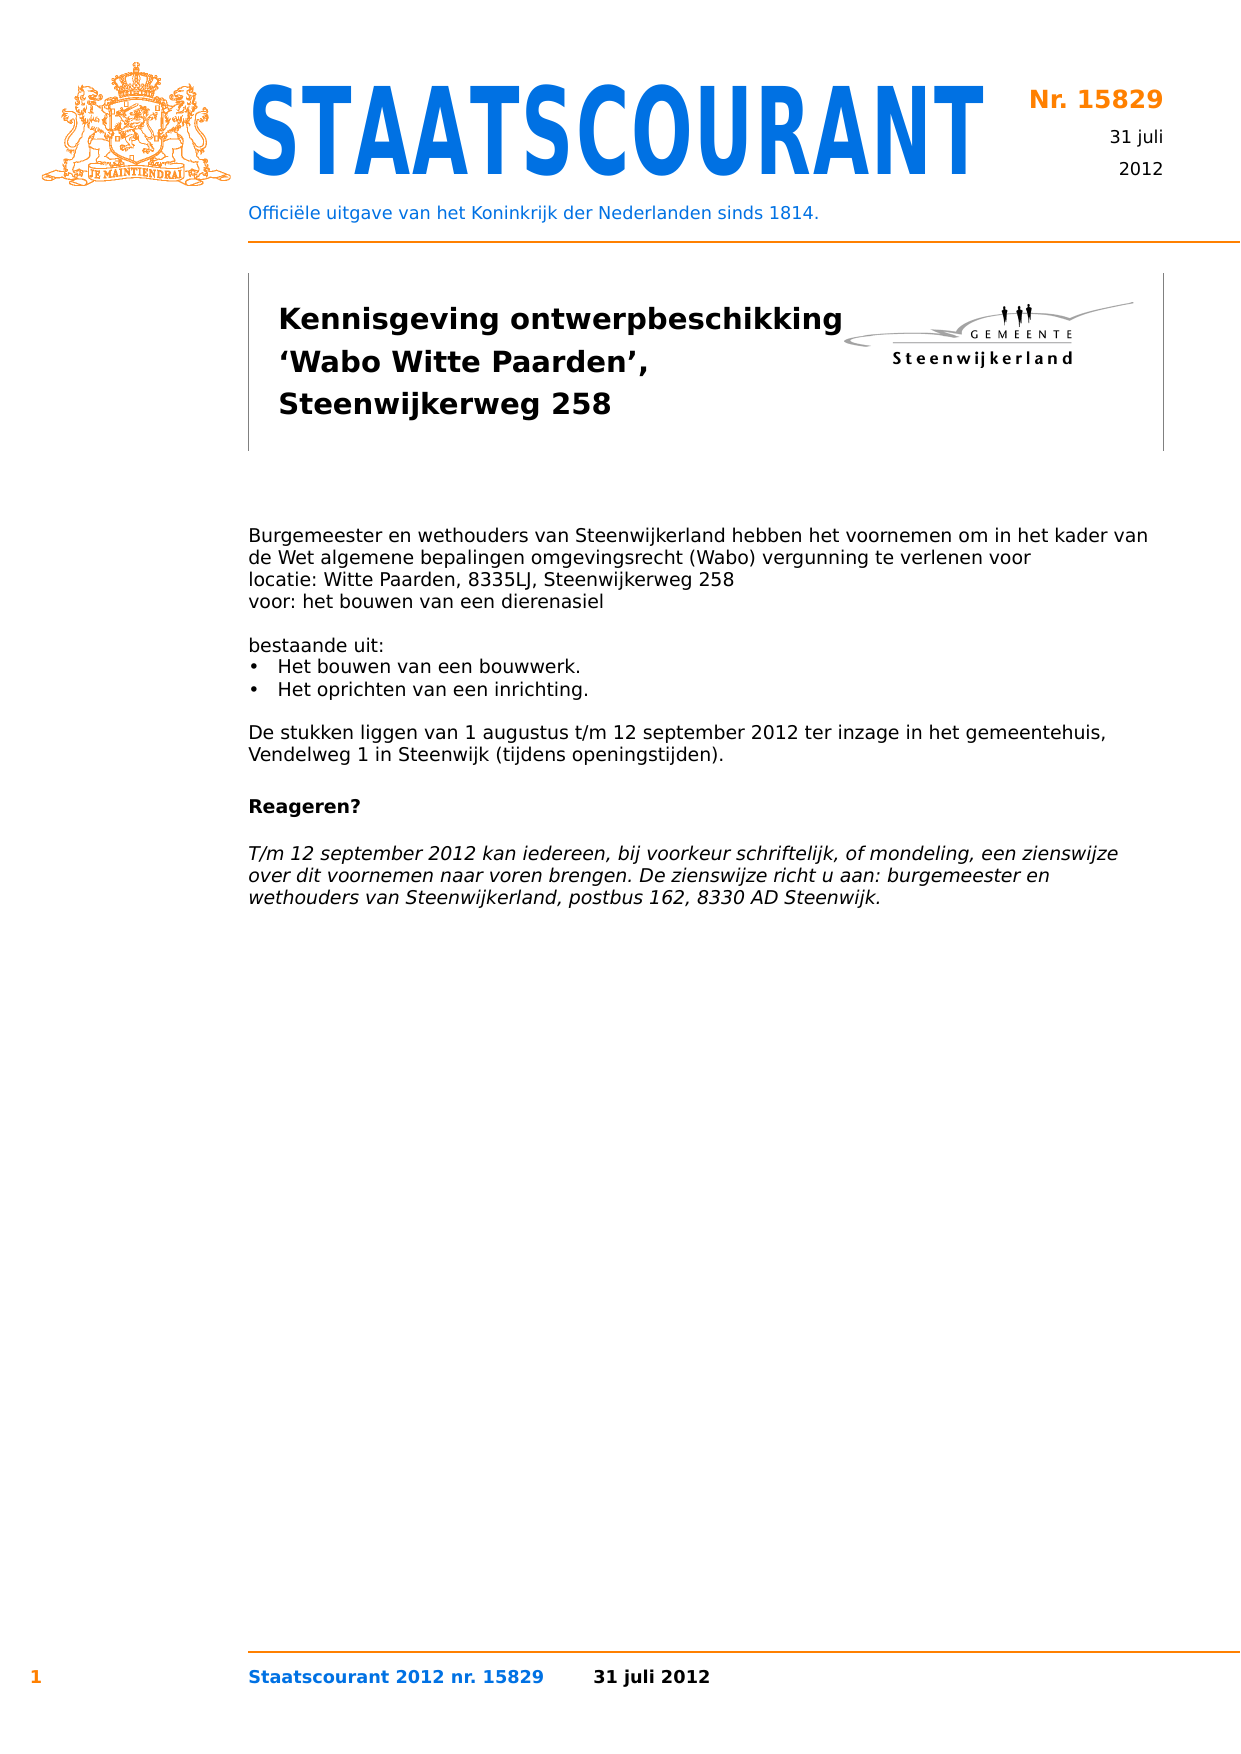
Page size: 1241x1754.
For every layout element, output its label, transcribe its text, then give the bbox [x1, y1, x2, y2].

text T/m 12 september 2012 kan iedereen, bij voorkeur schriftelijk, of mondeling, een zienswijze over dit voornemen naar voren brengen. De zienswijze richt u aan: burgemeester en wethouders van Steenwijkerland, postbus 162, 8330 AD Steenwijk. [248, 843, 1163, 909]
text locatie: Witte Paarden, 8335LJ, Steenwijkerweg 258 [248, 569, 1163, 591]
text De stukken liggen van 1 augustus t/m 12 september 2012 ter inzage in het gemeentehuis, Vendelweg 1 in Steenwijk (tijdens openingstijden). [248, 722, 1163, 766]
table_header Nr. 15829 [998, 62, 1240, 121]
table_cell 31 juli [998, 121, 1240, 153]
picture [844, 302, 1134, 368]
table_cell Officiële uitgave van het Koninkrijk der Nederlanden sinds 1814. [248, 203, 1240, 241]
text • Het oprichten van een inrichting. [248, 678, 1163, 700]
subtitle Reageren? [248, 796, 1163, 818]
text Burgemeester en wethouders van Steenwijkerland hebben het voornemen om in het kader van de Wet algemene bepalingen omgevingsrecht (Wabo) vergunning te verlenen voor [248, 525, 1163, 569]
text • Het bouwen van een bouwwerk. [248, 656, 1163, 678]
text voor: het bouwen van een dierenasiel [248, 591, 1163, 613]
picture [41, 62, 231, 186]
table_cell 2012 [998, 153, 1240, 203]
table_header [25, 62, 248, 241]
table_header STAATSCOURANT [248, 62, 998, 203]
subtitle Kennisgeving ontwerpbeschikking ‘Wabo Witte Paarden’, Steenwijkerweg 258 [249, 273, 1163, 451]
text bestaande uit: [248, 634, 1163, 656]
